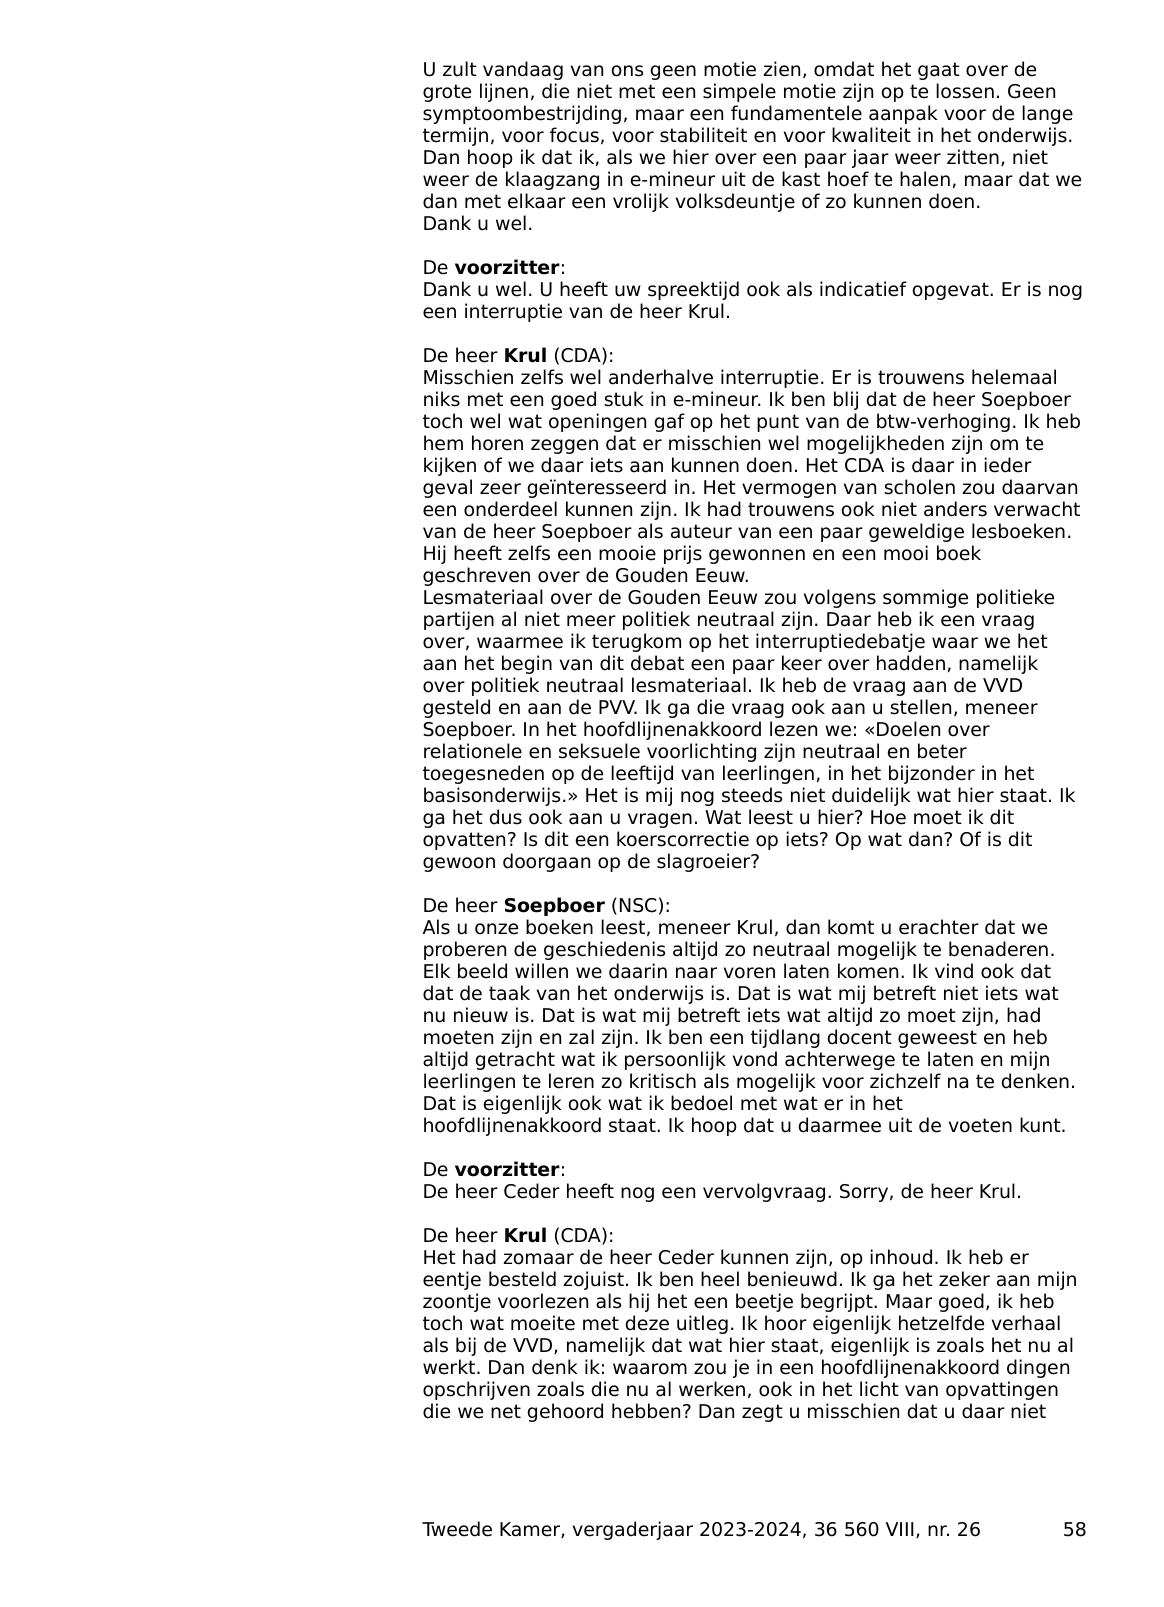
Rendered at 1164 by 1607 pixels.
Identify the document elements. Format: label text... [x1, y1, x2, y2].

text Het had zomaar de heer Ceder kunnen zijn, op inhoud. Ik heb er eentje besteld zojuist. Ik ben heel benieuwd. Ik ga het zeker aan mijn zoontje voorlezen als hij het een beetje begrijpt. Maar goed, ik heb toch wat moeite met deze uitleg. Ik hoor eigenlijk hetzelfde verhaal als bij de VVD, namelijk dat wat hier staat, eigenlijk is zoals het nu al werkt. Dan denk ik: waarom zou je in een hoofdlijnenakkoord dingen opschrijven zoals die nu al werken, ook in het licht van opvattingen die we net gehoord hebben? Dan zegt u misschien dat u daar niet [422, 1247, 1087, 1423]
text Lesmateriaal over de Gouden Eeuw zou volgens sommige politieke partijen al niet meer politiek neutraal zijn. Daar heb ik een vraag over, waarmee ik terugkom op het interruptiedebatje waar we het aan het begin van dit debat een paar keer over hadden, namelijk over politiek neutraal lesmateriaal. Ik heb de vraag aan de VVD gesteld en aan de PVV. Ik ga die vraag ook aan u stellen, meneer Soepboer. In het hoofdlijnenakkoord lezen we: «Doelen over relationele en seksuele voorlichting zijn neutraal en beter toegesneden op de leeftijd van leerlingen, in het bijzonder in het basisonderwijs.» Het is mij nog steeds niet duidelijk wat hier staat. Ik ga het dus ook aan u vragen. Wat leest u hier? Hoe moet ik dit opvatten? Is dit een koerscorrectie op iets? Op wat dan? Of is dit gewoon doorgaan op de slagroeier? [422, 587, 1087, 873]
text U zult vandaag van ons geen motie zien, omdat het gaat over de grote lijnen, die niet met een simpele motie zijn op te lossen. Geen symptoombestrijding, maar een fundamentele aanpak voor de lange termijn, voor focus, voor stabiliteit en voor kwaliteit in het onderwijs. Dan hoop ik dat ik, als we hier over een paar jaar weer zitten, niet weer de klaagzang in e-mineur uit de kast hoef te halen, maar dat we dan met elkaar een vrolijk volksdeuntje of zo kunnen doen. [422, 59, 1087, 213]
text Dank u wel. U heeft uw spreektijd ook als indicatief opgevat. Er is nog een interruptie van de heer Krul. [422, 279, 1087, 323]
text De heer Soepboer (NSC): [422, 895, 1087, 917]
text De heer Krul (CDA): [422, 345, 1087, 367]
text De heer Ceder heeft nog een vervolgvraag. Sorry, de heer Krul. [422, 1181, 1087, 1203]
text Als u onze boeken leest, meneer Krul, dan komt u erachter dat we proberen de geschiedenis altijd zo neutraal mogelijk te benaderen. Elk beeld willen we daarin naar voren laten komen. Ik vind ook dat dat de taak van het onderwijs is. Dat is wat mij betreft niet iets wat nu nieuw is. Dat is wat mij betreft iets wat altijd zo moet zijn, had moeten zijn en zal zijn. Ik ben een tijdlang docent geweest en heb altijd getracht wat ik persoonlijk vond achterwege te laten en mijn leerlingen te leren zo kritisch als mogelijk voor zichzelf na te denken. Dat is eigenlijk ook wat ik bedoel met wat er in het hoofdlijnenakkoord staat. Ik hoop dat u daarmee uit de voeten kunt. [422, 917, 1087, 1137]
text Dank u wel. [422, 213, 1087, 235]
text De voorzitter: [422, 1159, 1087, 1181]
text Misschien zelfs wel anderhalve interruptie. Er is trouwens helemaal niks met een goed stuk in e-mineur. Ik ben blij dat de heer Soepboer toch wel wat openingen gaf op het punt van de btw-verhoging. Ik heb hem horen zeggen dat er misschien wel mogelijkheden zijn om te kijken of we daar iets aan kunnen doen. Het CDA is daar in ieder geval zeer geïnteresseerd in. Het vermogen van scholen zou daarvan een onderdeel kunnen zijn. Ik had trouwens ook niet anders verwacht van de heer Soepboer als auteur van een paar geweldige lesboeken. Hij heeft zelfs een mooie prijs gewonnen en een mooi boek geschreven over de Gouden Eeuw. [422, 367, 1087, 587]
text De voorzitter: [422, 257, 1087, 279]
text De heer Krul (CDA): [422, 1225, 1087, 1247]
